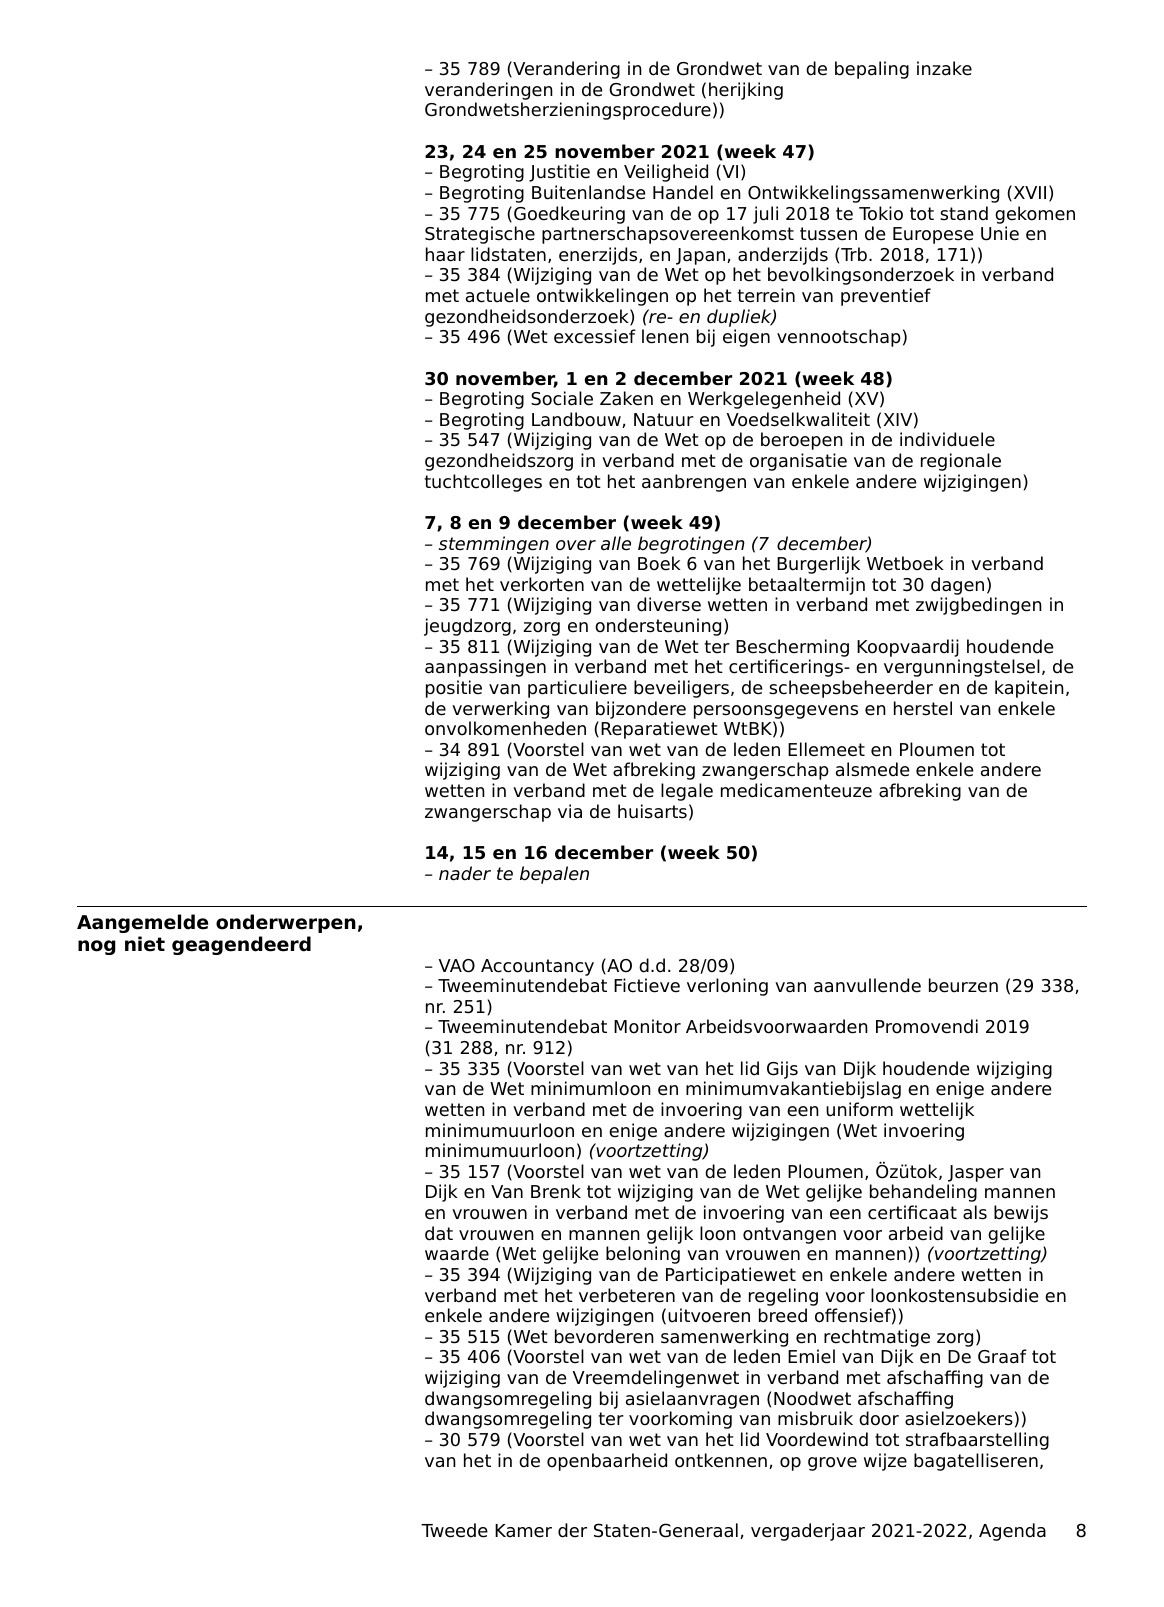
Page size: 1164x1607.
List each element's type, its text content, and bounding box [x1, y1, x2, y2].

table_cell 7, 8 en 9 december (week 49) [418, 513, 1087, 533]
table_cell [77, 369, 401, 389]
table_cell [401, 1162, 418, 1265]
table_cell [77, 956, 401, 976]
table_cell [401, 430, 418, 492]
table_cell – 35 406 (Voorstel van wet van de leden Emiel van Dijk en De Graaf tot wijziging van de Vreemdelingenwet in verband met afschaffing van de dwangsomregeling bij asielaanvragen (Noodwet afschaffing dwangsomregeling ter voorkoming van misbruik door asielzoekers)) [418, 1348, 1087, 1430]
table_cell [401, 369, 418, 389]
table_cell [401, 1348, 418, 1430]
table_cell [418, 492, 1087, 513]
table_cell [401, 740, 418, 822]
table_cell [401, 1327, 418, 1347]
table_cell – 35 515 (Wet bevorderen samenwerking en rechtmatige zorg) [418, 1327, 1087, 1347]
table_header Aangemelde onderwerpen, nog niet geagendeerd [77, 907, 401, 956]
table_cell [401, 976, 418, 1017]
table_cell [77, 595, 401, 637]
table_cell [401, 843, 418, 863]
table_cell [401, 637, 418, 740]
table_cell [77, 348, 401, 368]
table_cell [401, 121, 418, 142]
table_cell [401, 348, 418, 368]
table_cell – 35 384 (Wijziging van de Wet op het bevolkingsonderzoek in verband met actuele ontwikkelingen op het terrein van preventief gezondheidsonderzoek) (re- en dupliek) [418, 265, 1087, 327]
table_cell [77, 637, 401, 740]
table_cell [77, 740, 401, 822]
table_cell [77, 864, 401, 884]
table_cell – 34 891 (Voorstel van wet van de leden Ellemeet en Ploumen tot wijziging van de Wet afbreking zwangerschap alsmede enkele andere wetten in verband met de legale medicamenteuze afbreking van de zwangerschap via de huisarts) [418, 740, 1087, 822]
table_cell [401, 1265, 418, 1327]
table_cell – Tweeminutendebat Monitor Arbeidsvoorwaarden Promovendi 2019 (31 288, nr. 912) [418, 1018, 1087, 1059]
table_cell [77, 554, 401, 595]
table_cell – Begroting Landbouw, Natuur en Voedselkwaliteit (XIV) [418, 410, 1087, 430]
table_cell – Tweeminutendebat Fictieve verloning van aanvullende beurzen (29 338, nr. 251) [418, 976, 1087, 1017]
table_cell [401, 204, 418, 265]
table_cell 23, 24 en 25 november 2021 (week 47) [418, 142, 1087, 162]
table_cell [401, 1430, 418, 1471]
table_cell – 35 394 (Wijziging van de Participatiewet en enkele andere wetten in verband met het verbeteren van de regeling voor loonkostensubsidie en enkele andere wijzigingen (uitvoeren breed offensief)) [418, 1265, 1087, 1327]
table_cell [401, 1059, 418, 1162]
table_cell [77, 121, 401, 142]
table_cell [401, 554, 418, 595]
table_cell – 35 769 (Wijziging van Boek 6 van het Burgerlijk Wetboek in verband met het verkorten van de wettelijke betaaltermijn tot 30 dagen) [418, 554, 1087, 595]
table_cell [401, 410, 418, 430]
table_cell – VAO Accountancy (AO d.d. 28/09) [418, 956, 1087, 976]
table_cell – 35 547 (Wijziging van de Wet op de beroepen in de individuele gezondheidszorg in verband met de organisatie van de regionale tuchtcolleges en tot het aanbrengen van enkele andere wijzigingen) [418, 430, 1087, 492]
table_cell [77, 265, 401, 327]
table_cell – stemmingen over alle begrotingen (7 december) [418, 534, 1087, 554]
table_cell [77, 389, 401, 410]
table_cell [77, 843, 401, 863]
table_cell [77, 1059, 401, 1162]
table_cell [401, 595, 418, 637]
table_cell – 35 335 (Voorstel van wet van het lid Gijs van Dijk houdende wijziging van de Wet minimumloon en minimumvakantiebijslag en enige andere wetten in verband met de invoering van een uniform wettelijk minimumuurloon en enige andere wijzigingen (Wet invoering minimumuurloon) (voortzetting) [418, 1059, 1087, 1162]
table_cell [401, 265, 418, 327]
table_cell [77, 976, 401, 1017]
table_cell [77, 430, 401, 492]
table_cell [77, 410, 401, 430]
table_cell [401, 492, 418, 513]
table_cell [401, 59, 418, 121]
table_cell – 35 789 (Verandering in de Grondwet van de bepaling inzake veranderingen in de Grondwet (herijking Grondwetsherzieningsprocedure)) [418, 59, 1087, 121]
table_cell [77, 1348, 401, 1430]
table_cell [401, 183, 418, 203]
table_cell [77, 183, 401, 203]
table_cell [77, 142, 401, 162]
table_cell [77, 1018, 401, 1059]
table_cell [77, 492, 401, 513]
table_cell – 35 775 (Goedkeuring van de op 17 juli 2018 te Tokio tot stand gekomen Strategische partnerschapsovereenkomst tussen de Europese Unie en haar lidstaten, enerzijds, en Japan, anderzijds (Trb. 2018, 171)) [418, 204, 1087, 265]
table_cell [77, 534, 401, 554]
table_cell [77, 1162, 401, 1265]
table_cell [77, 327, 401, 348]
table_cell [401, 513, 418, 533]
table_cell [401, 1018, 418, 1059]
table_cell – 30 579 (Voorstel van wet van het lid Voordewind tot strafbaarstelling van het in de openbaarheid ontkennen, op grove wijze bagatelliseren, [418, 1430, 1087, 1471]
table_cell – Begroting Sociale Zaken en Werkgelegenheid (XV) [418, 389, 1087, 410]
table_cell [77, 204, 401, 265]
table_cell [401, 822, 418, 843]
table_cell [77, 513, 401, 533]
table_cell [77, 59, 401, 121]
table_cell – 35 496 (Wet excessief lenen bij eigen vennootschap) [418, 327, 1087, 348]
table_cell [401, 864, 418, 884]
table_cell – 35 157 (Voorstel van wet van de leden Ploumen, Özütok, Jasper van Dijk en Van Brenk tot wijziging van de Wet gelijke behandeling mannen en vrouwen in verband met de invoering van een certificaat als bewijs dat vrouwen en mannen gelijk loon ontvangen voor arbeid van gelijke waarde (Wet gelijke beloning van vrouwen en mannen)) (voortzetting) [418, 1162, 1087, 1265]
table_cell [418, 348, 1087, 368]
table_cell – Begroting Buitenlandse Handel en Ontwikkelingssamenwerking (XVII) [418, 183, 1087, 203]
table_cell [77, 162, 401, 183]
table_cell [418, 121, 1087, 142]
table_cell [77, 1327, 401, 1347]
table_cell 30 november, 1 en 2 december 2021 (week 48) [418, 369, 1087, 389]
table_header [401, 907, 418, 956]
table_cell [401, 534, 418, 554]
table_cell – nader te bepalen [418, 864, 1087, 884]
table_cell – Begroting Justitie en Veiligheid (VI) [418, 162, 1087, 183]
table_cell [401, 162, 418, 183]
table_cell [401, 142, 418, 162]
table_header [418, 907, 1087, 956]
table_cell [77, 1265, 401, 1327]
table_cell [418, 822, 1087, 843]
table_cell 14, 15 en 16 december (week 50) [418, 843, 1087, 863]
table_cell [401, 327, 418, 348]
table_cell [401, 956, 418, 976]
table_cell [77, 1430, 401, 1471]
table_cell – 35 771 (Wijziging van diverse wetten in verband met zwijgbedingen in jeugdzorg, zorg en ondersteuning) [418, 595, 1087, 637]
table_cell [77, 822, 401, 843]
table_cell [401, 389, 418, 410]
table_cell – 35 811 (Wijziging van de Wet ter Bescherming Koopvaardij houdende aanpassingen in verband met het certificerings- en vergunningstelsel, de positie van particuliere beveiligers, de scheepsbeheerder en de kapitein, de verwerking van bijzondere persoonsgegevens en herstel van enkele onvolkomenheden (Reparatiewet WtBK)) [418, 637, 1087, 740]
